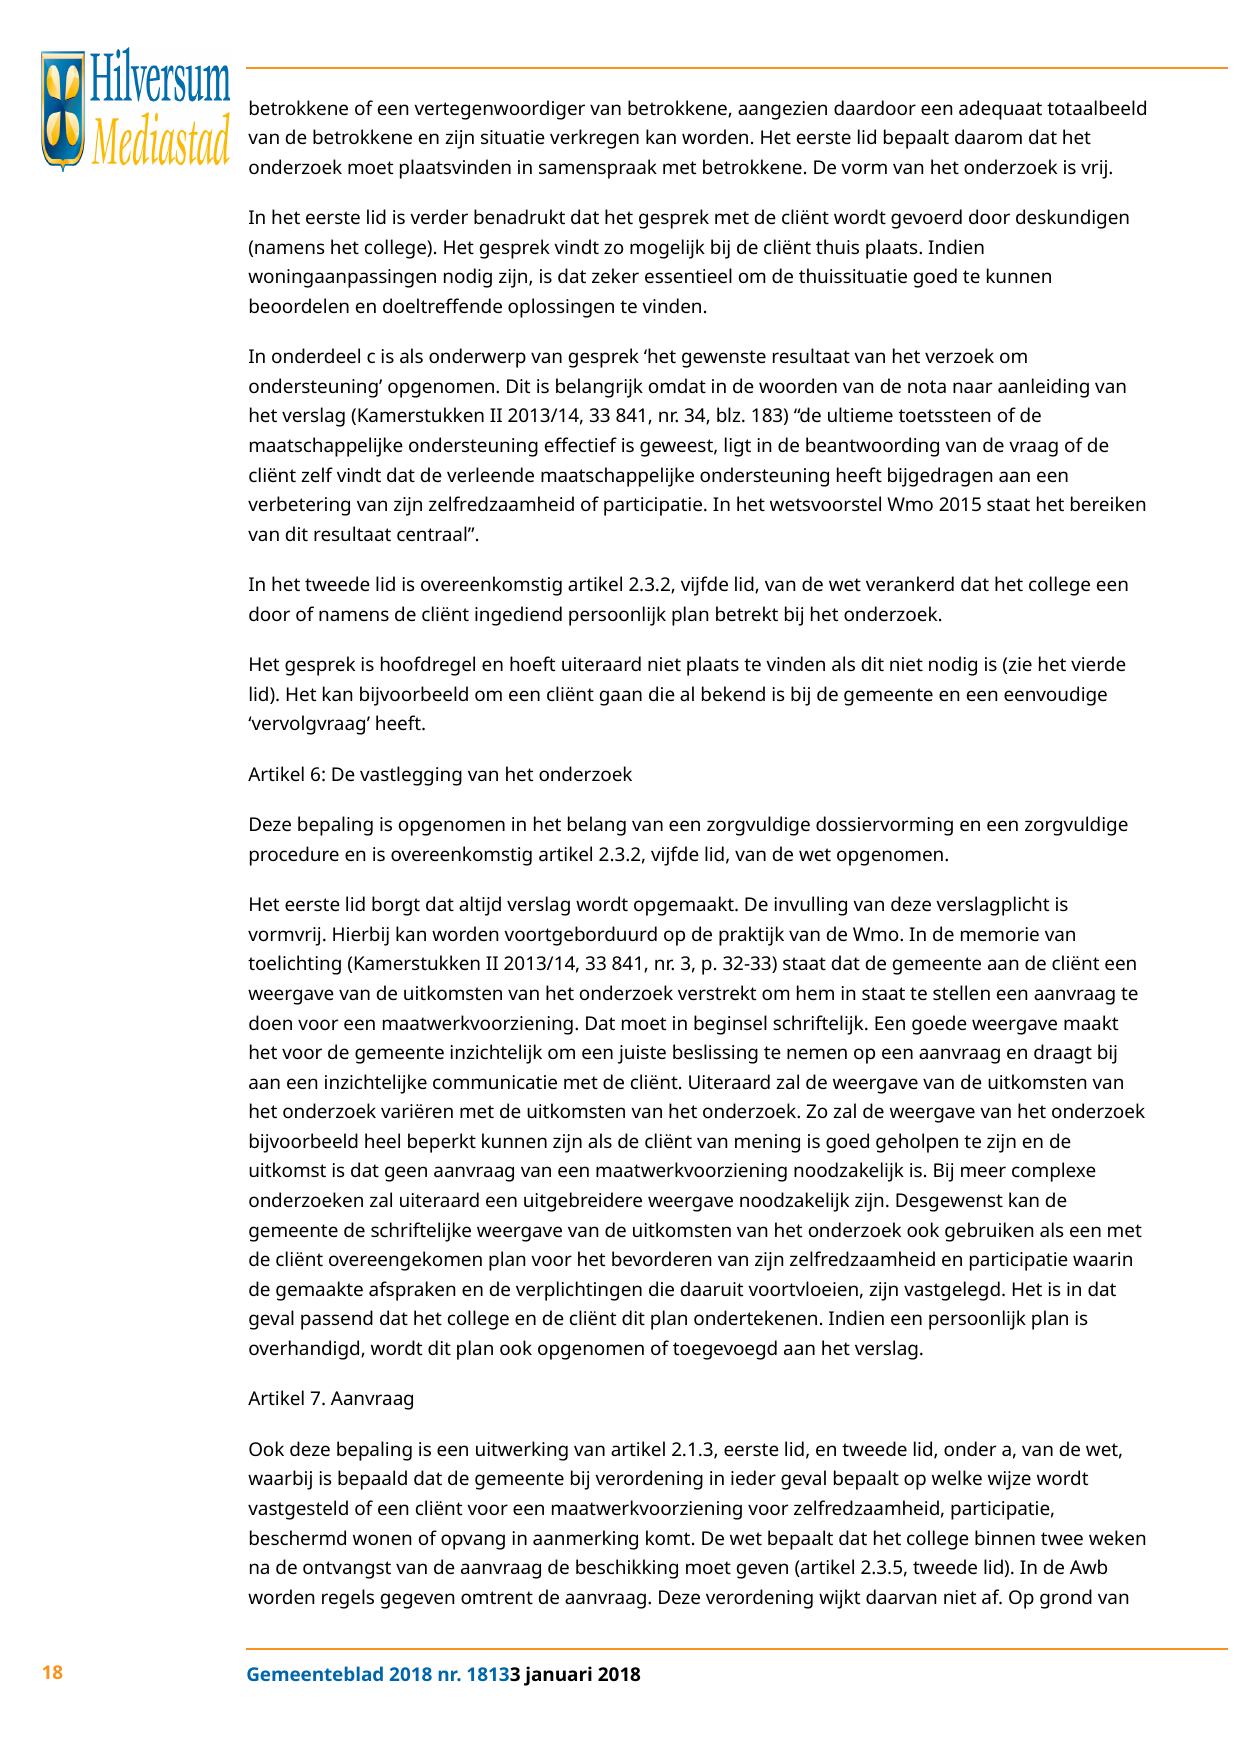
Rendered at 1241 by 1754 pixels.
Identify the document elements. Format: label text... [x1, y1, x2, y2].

text betrokkene of een vertegenwoordiger van betrokkene, aangezien daardoor een adequaat totaalbeeld van de betrokkene en zijn situatie verkregen kan worden. Het eerste lid bepaalt daarom dat het onderzoek moet plaatsvinden in samenspraak met betrokkene. De vorm van het onderzoek is vrij. [248, 95, 1152, 180]
text Het gesprek is hoofdregel en hoeft uiteraard niet plaats te vinden als dit niet nodig is (zie het vierde lid). Het kan bijvoorbeeld om een cliënt gaan die al bekend is bij de gemeente en een eenvoudige ‘vervolgvraag’ heeft. [248, 651, 1152, 736]
text In onderdeel c is als onderwerp van gesprek ‘het gewenste resultaat van het verzoek om ondersteuning’ opgenomen. Dit is belangrijk omdat in de woorden van de nota naar aanleiding van het verslag (Kamerstukken II 2013/14, 33 841, nr. 34, blz. 183) “de ultieme toetssteen of de maatschappelijke ondersteuning effectief is geweest, ligt in de beantwoording van de vraag of de cliënt zelf vindt dat de verleende maatschappelijke ondersteuning heeft bijgedragen aan een verbetering van zijn zelfredzaamheid of participatie. In het wetsvoorstel Wmo 2015 staat het bereiken van dit resultaat centraal”. [248, 343, 1152, 547]
text Het eerste lid borgt dat altijd verslag wordt opgemaakt. De invulling van deze verslagplicht is vormvrij. Hierbij kan worden voortgeborduurd op de praktijk van de Wmo. In de memorie van toelichting (Kamerstukken II 2013/14, 33 841, nr. 3, p. 32-33) staat dat de gemeente aan de cliënt een weergave van de uitkomsten van het onderzoek verstrekt om hem in staat te stellen een aanvraag te doen voor een maatwerkvoorziening. Dat moet in beginsel schriftelijk. Een goede weergave maakt het voor de gemeente inzichtelijk om een juiste beslissing te nemen op een aanvraag en draagt bij aan een inzichtelijke communicatie met de cliënt. Uiteraard zal de weergave van de uitkomsten van het onderzoek variëren met de uitkomsten van het onderzoek. Zo zal de weergave van het onderzoek bijvoorbeeld heel beperkt kunnen zijn als de cliënt van mening is goed geholpen te zijn en de uitkomst is dat geen aanvraag van een maatwerkvoorziening noodzakelijk is. Bij meer complexe onderzoeken zal uiteraard een uitgebreidere weergave noodzakelijk zijn. Desgewenst kan de gemeente de schriftelijke weergave van de uitkomsten van het onderzoek ook gebruiken als een met de cliënt overeengekomen plan voor het bevorderen van zijn zelfredzaamheid en participatie waarin de gemaakte afspraken en de verplichtingen die daaruit voortvloeien, zijn vastgelegd. Het is in dat geval passend dat het college en de cliënt dit plan ondertekenen. Indien een persoonlijk plan is overhandigd, wordt dit plan ook opgenomen of toegevoegd aan het verslag. [248, 891, 1152, 1361]
text In het tweede lid is overeenkomstig artikel 2.3.2, vijfde lid, van de wet verankerd dat het college een door of namens de cliënt ingediend persoonlijk plan betrekt bij het onderzoek. [248, 571, 1152, 627]
picture [41, 47, 231, 172]
text In het eerste lid is verder benadrukt dat het gesprek met de cliënt wordt gevoerd door deskundigen (namens het college). Het gesprek vindt zo mogelijk bij de cliënt thuis plaats. Indien woningaanpassingen nodig zijn, is dat zeker essentieel om de thuissituatie goed te kunnen beoordelen en doeltreffende oplossingen te vinden. [248, 204, 1152, 319]
text Artikel 6: De vastlegging van het onderzoek [248, 761, 1152, 787]
text Ook deze bepaling is een uitwerking van artikel 2.1.3, eerste lid, en tweede lid, onder a, van de wet, waarbij is bepaald dat de gemeente bij verordening in ieder geval bepaalt op welke wijze wordt vastgesteld of een cliënt voor een maatwerkvoorziening voor zelfredzaamheid, participatie, beschermd wonen of opvang in aanmerking komt. De wet bepaalt dat het college binnen twee weken na de ontvangst van de aanvraag de beschikking moet geven (artikel 2.3.5, tweede lid). In de Awb worden regels gegeven omtrent de aanvraag. Deze verordening wijkt daarvan niet af. Op grond van [248, 1436, 1152, 1610]
text Deze bepaling is opgenomen in het belang van een zorgvuldige dossiervorming en een zorgvuldige procedure en is overeenkomstig artikel 2.3.2, vijfde lid, van de wet opgenomen. [248, 811, 1152, 867]
text Artikel 7. Aanvraag [248, 1386, 1152, 1411]
